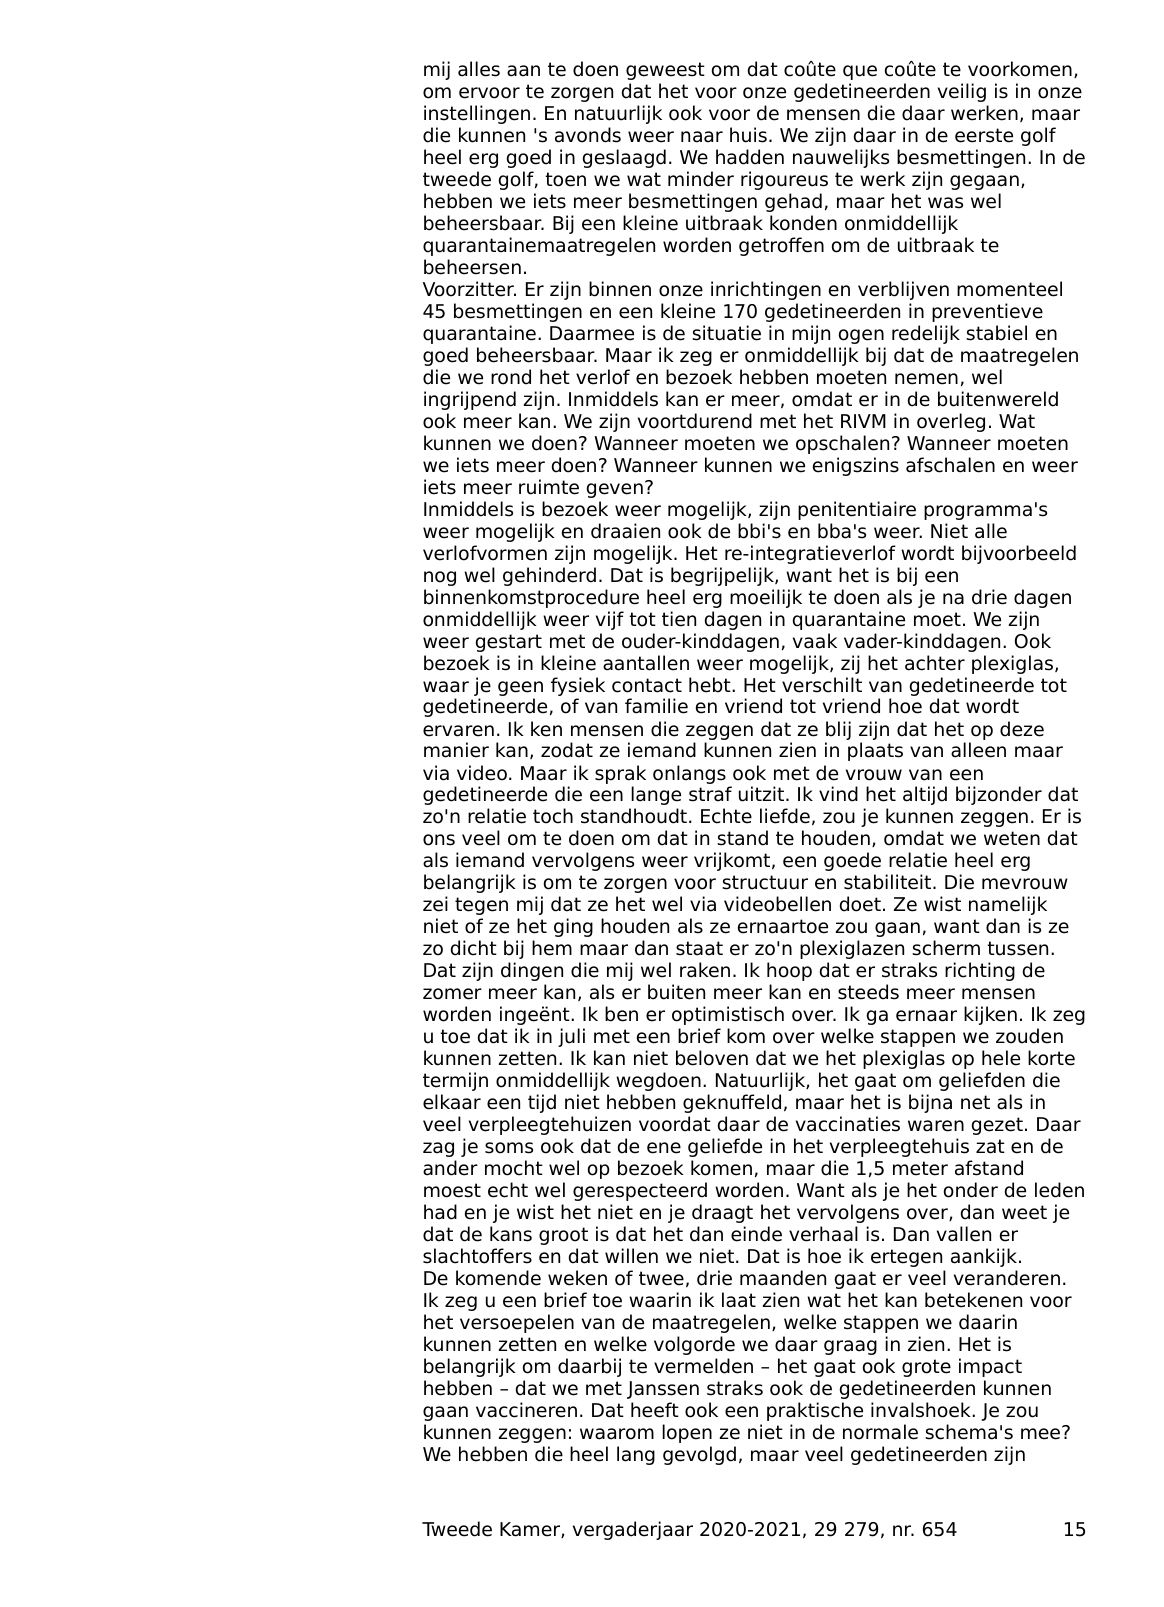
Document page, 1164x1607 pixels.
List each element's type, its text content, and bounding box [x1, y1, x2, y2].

text De komende weken of twee, drie maanden gaat er veel veranderen. Ik zeg u een brief toe waarin ik laat zien wat het kan betekenen voor het versoepelen van de maatregelen, welke stappen we daarin kunnen zetten en welke volgorde we daar graag in zien. Het is belangrijk om daarbij te vermelden – het gaat ook grote impact hebben – dat we met Janssen straks ook de gedetineerden kunnen gaan vaccineren. Dat heeft ook een praktische invalshoek. Je zou kunnen zeggen: waarom lopen ze niet in de normale schema's mee? We hebben die heel lang gevolgd, maar veel gedetineerden zijn [422, 1268, 1087, 1466]
text mij alles aan te doen geweest om dat coûte que coûte te voorkomen, om ervoor te zorgen dat het voor onze gedetineerden veilig is in onze instellingen. En natuurlijk ook voor de mensen die daar werken, maar die kunnen 's avonds weer naar huis. We zijn daar in de eerste golf heel erg goed in geslaagd. We hadden nauwelijks besmettingen. In de tweede golf, toen we wat minder rigoureus te werk zijn gegaan, hebben we iets meer besmettingen gehad, maar het was wel beheersbaar. Bij een kleine uitbraak konden onmiddellijk quarantainemaatregelen worden getroffen om de uitbraak te beheersen. [422, 59, 1087, 279]
text Inmiddels is bezoek weer mogelijk, zijn penitentiaire programma's weer mogelijk en draaien ook de bbi's en bba's weer. Niet alle verlofvormen zijn mogelijk. Het re-integratieverlof wordt bijvoorbeeld nog wel gehinderd. Dat is begrijpelijk, want het is bij een binnenkomstprocedure heel erg moeilijk te doen als je na drie dagen onmiddellijk weer vijf tot tien dagen in quarantaine moet. We zijn weer gestart met de ouder-kinddagen, vaak vader-kinddagen. Ook bezoek is in kleine aantallen weer mogelijk, zij het achter plexiglas, waar je geen fysiek contact hebt. Het verschilt van gedetineerde tot gedetineerde, of van familie en vriend tot vriend hoe dat wordt ervaren. Ik ken mensen die zeggen dat ze blij zijn dat het op deze manier kan, zodat ze iemand kunnen zien in plaats van alleen maar via video. Maar ik sprak onlangs ook met de vrouw van een gedetineerde die een lange straf uitzit. Ik vind het altijd bijzonder dat zo'n relatie toch standhoudt. Echte liefde, zou je kunnen zeggen. Er is ons veel om te doen om dat in stand te houden, omdat we weten dat als iemand vervolgens weer vrijkomt, een goede relatie heel erg belangrijk is om te zorgen voor structuur en stabiliteit. Die mevrouw zei tegen mij dat ze het wel via videobellen doet. Ze wist namelijk niet of ze het ging houden als ze ernaartoe zou gaan, want dan is ze zo dicht bij hem maar dan staat er zo'n plexiglazen scherm tussen. Dat zijn dingen die mij wel raken. Ik hoop dat er straks richting de zomer meer kan, als er buiten meer kan en steeds meer mensen worden ingeënt. Ik ben er optimistisch over. Ik ga ernaar kijken. Ik zeg u toe dat ik in juli met een brief kom over welke stappen we zouden kunnen zetten. Ik kan niet beloven dat we het plexiglas op hele korte termijn onmiddellijk wegdoen. Natuurlijk, het gaat om geliefden die elkaar een tijd niet hebben geknuffeld, maar het is bijna net als in veel verpleegtehuizen voordat daar de vaccinaties waren gezet. Daar zag je soms ook dat de ene geliefde in het verpleegtehuis zat en de ander mocht wel op bezoek komen, maar die 1,5 meter afstand moest echt wel gerespecteerd worden. Want als je het onder de leden had en je wist het niet en je draagt het vervolgens over, dan weet je dat de kans groot is dat het dan einde verhaal is. Dan vallen er slachtoffers en dat willen we niet. Dat is hoe ik ertegen aankijk. [422, 499, 1087, 1268]
text Voorzitter. Er zijn binnen onze inrichtingen en verblijven momenteel 45 besmettingen en een kleine 170 gedetineerden in preventieve quarantaine. Daarmee is de situatie in mijn ogen redelijk stabiel en goed beheersbaar. Maar ik zeg er onmiddellijk bij dat de maatregelen die we rond het verlof en bezoek hebben moeten nemen, wel ingrijpend zijn. Inmiddels kan er meer, omdat er in de buitenwereld ook meer kan. We zijn voortdurend met het RIVM in overleg. Wat kunnen we doen? Wanneer moeten we opschalen? Wanneer moeten we iets meer doen? Wanneer kunnen we enigszins afschalen en weer iets meer ruimte geven? [422, 279, 1087, 499]
